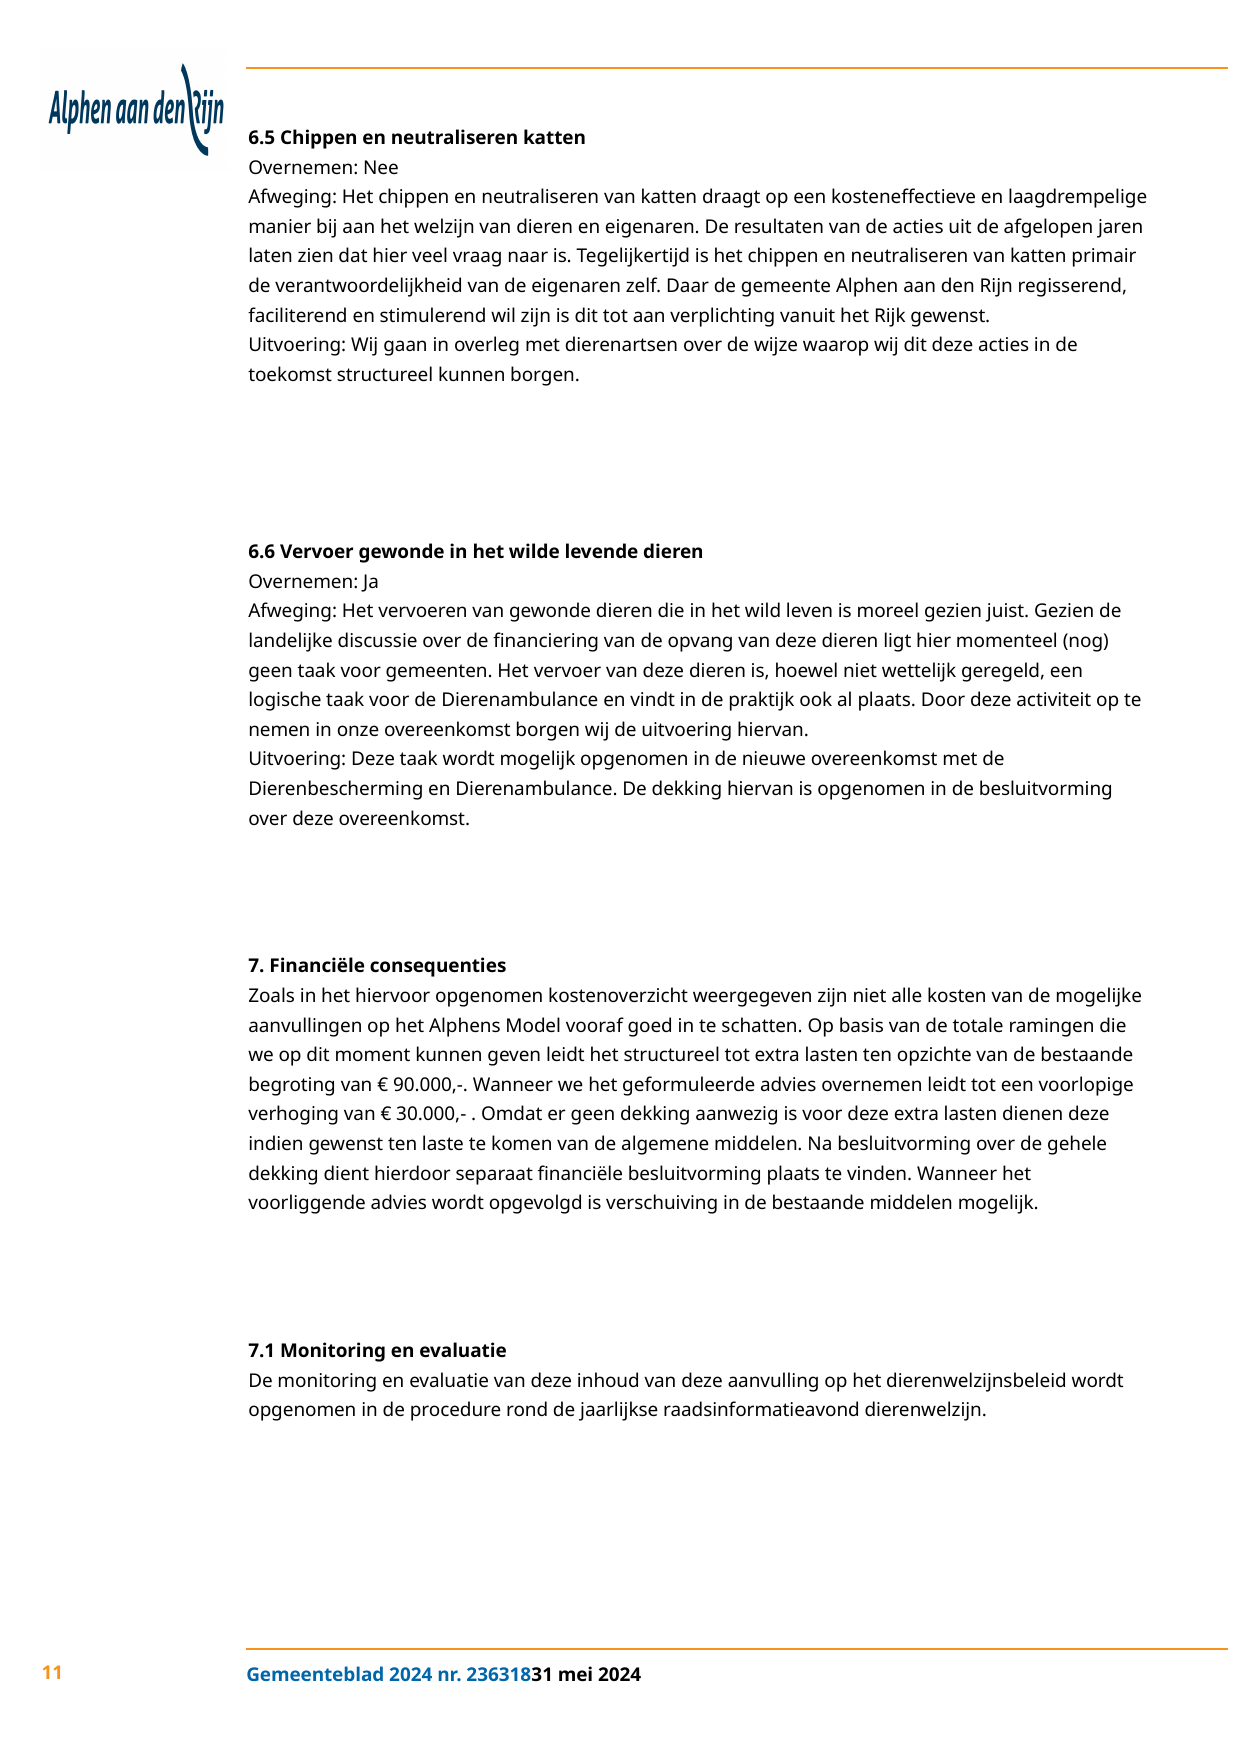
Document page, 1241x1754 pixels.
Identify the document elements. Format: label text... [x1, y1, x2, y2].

text 7. Financiële consequenties [248, 953, 1152, 978]
text Afweging: Het vervoeren van gewonde dieren die in het wild leven is moreel gezien juist. Gezien de landelijke discussie over de financiering van de opvang van deze dieren ligt hier momenteel (nog) geen taak voor gemeenten. Het vervoer van deze dieren is, hoewel niet wettelijk geregeld, een logische taak voor de Dierenambulance en vindt in de praktijk ook al plaats. Door deze activiteit op te nemen in onze overeenkomst borgen wij de uitvoering hiervan. [248, 598, 1152, 742]
text 6.6 Vervoer gewonde in het wilde levende dieren [248, 538, 1152, 564]
text Afweging: Het chippen en neutraliseren van katten draagt op een kosteneffectieve en laagdrempelige manier bij aan het welzijn van dieren en eigenaren. De resultaten van de acties uit de afgelopen jaren laten zien dat hier veel vraag naar is. Tegelijkertijd is het chippen en neutraliseren van katten primair de verantwoordelijkheid van de eigenaren zelf. Daar de gemeente Alphen aan den Rijn regisserend, faciliterend en stimulerend wil zijn is dit tot aan verplichting vanuit het Rijk gewenst. [248, 183, 1152, 328]
text 7.1 Monitoring en evaluatie [248, 1337, 1152, 1363]
text Overnemen: Ja [248, 568, 1152, 594]
text De monitoring en evaluatie van deze inhoud van deze aanvulling op het dierenwelzijnsbeleid wordt opgenomen in de procedure rond de jaarlijkse raadsinformatieavond dierenwelzijn. [248, 1367, 1152, 1422]
text Uitvoering: Wij gaan in overleg met dierenartsen over de wijze waarop wij dit deze acties in de toekomst structureel kunnen borgen. [248, 331, 1152, 387]
text 6.5 Chippen en neutraliseren katten [248, 124, 1152, 150]
text Uitvoering: Deze taak wordt mogelijk opgenomen in de nieuwe overeenkomst met de Dierenbescherming en Dierenambulance. De dekking hiervan is opgenomen in de besluitvorming over deze overeenkomst. [248, 746, 1152, 831]
text Zoals in het hiervoor opgenomen kostenoverzicht weergegeven zijn niet alle kosten van de mogelijke aanvullingen op het Alphens Model vooraf goed in te schatten. Op basis van de totale ramingen die we op dit moment kunnen geven leidt het structureel tot extra lasten ten opzichte van de bestaande begroting van € 90.000,-. Wanneer we het geformuleerde advies overnemen leidt tot een voorlopige verhoging van € 30.000,- . Omdat er geen dekking aanwezig is voor deze extra lasten dienen deze indien gewenst ten laste te komen van de algemene middelen. Na besluitvorming over de gehele dekking dient hierdoor separaat financiële besluitvorming plaats te vinden. Wanneer het voorliggende advies wordt opgevolgd is verschuiving in de bestaande middelen mogelijk. [248, 982, 1152, 1215]
text Overnemen: Nee [248, 154, 1152, 180]
picture [41, 47, 231, 172]
